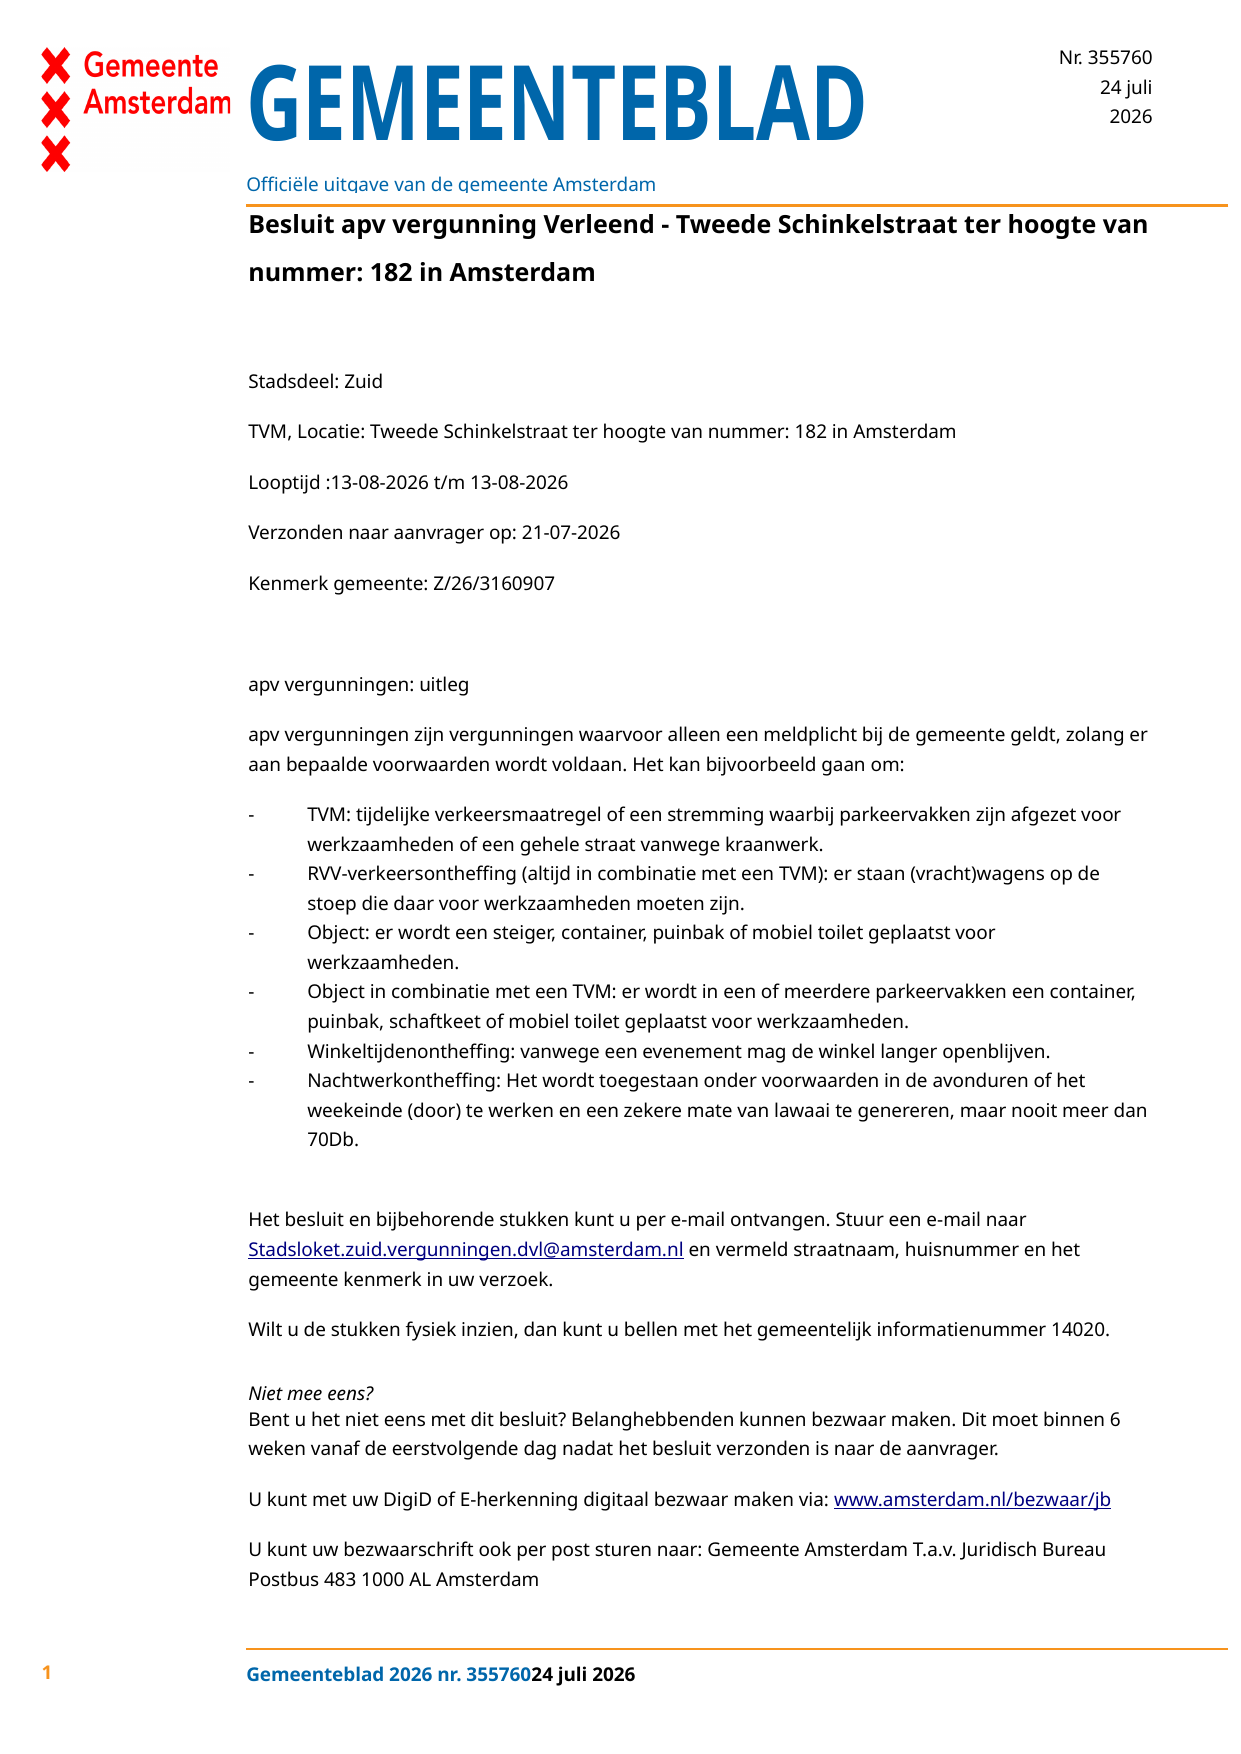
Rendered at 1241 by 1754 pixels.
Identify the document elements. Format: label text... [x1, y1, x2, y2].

list Winkeltijdenontheffing: vanwege een evenement mag de winkel langer openblijven. [248, 1038, 1152, 1064]
list Object in combinatie met een TVM: er wordt in een of meerdere parkeervakken een container, puinbak, schaftkeet of mobiel toilet geplaatst voor werkzaamheden. [248, 979, 1152, 1034]
text Besluit apv vergunning Verleend - Tweede Schinkelstraat ter hoogte van nummer: 182 in Amsterdam [248, 207, 1152, 288]
text apv vergunningen: uitleg [248, 671, 1152, 697]
text U kunt uw bezwaarschrift ook per post sturen naar: Gemeente Amsterdam T.a.v. Juridisch Bureau Postbus 483 1000 AL Amsterdam [248, 1536, 1152, 1592]
text Looptijd :13-08-2026 t/m 13-08-2026 [248, 469, 1152, 495]
text Kenmerk gemeente: Z/26/3160907 [248, 570, 1152, 596]
list Object: er wordt een steiger, container, puinbak of mobiel toilet geplaatst voor werkzaamheden. [248, 919, 1152, 975]
text U kunt met uw DigiD of E-herkenning digitaal bezwaar maken via: www.amsterdam.nl/bezwaar/jb [248, 1486, 1152, 1512]
text Niet mee eens? [248, 1380, 1152, 1406]
list TVM: tijdelijke verkeersmaatregel of een stremming waarbij parkeervakken zijn afgezet voor werkzaamheden of een gehele straat vanwege kraanwerk. [248, 801, 1152, 857]
list Nachtwerkontheffing: Het wordt toegestaan onder voorwaarden in de avonduren of het weekeinde (door) te werken en een zekere mate van lawaai te genereren, maar nooit meer dan 70Db. [248, 1067, 1152, 1152]
text Bent u het niet eens met dit besluit? Belanghebbenden kunnen bezwaar maken. Dit moet binnen 6 weken vanaf de eerstvolgende dag nadat het besluit verzonden is naar de aanvrager. [248, 1406, 1152, 1461]
text Wilt u de stukken fysiek inzien, dan kunt u bellen met het gemeentelijk informatienummer 14020. [248, 1316, 1152, 1342]
picture [41, 47, 231, 172]
text Stadsdeel: Zuid [248, 368, 1152, 394]
text TVM, Locatie: Tweede Schinkelstraat ter hoogte van nummer: 182 in Amsterdam [248, 419, 1152, 444]
text apv vergunningen zijn vergunningen waarvoor alleen een meldplicht bij de gemeente geldt, zolang er aan bepaalde voorwaarden wordt voldaan. Het kan bijvoorbeeld gaan om: [248, 721, 1152, 777]
text Verzonden naar aanvrager op: 21-07-2026 [248, 519, 1152, 545]
text Het besluit en bijbehorende stukken kunt u per e-mail ontvangen. Stuur een e-mail naar Stadsloket.zuid.vergunningen.dvl@amsterdam.nl en vermeld straatnaam, huisnummer en het gemeente kenmerk in uw verzoek. [248, 1207, 1152, 1292]
list RVV-verkeersontheffing (altijd in combinatie met een TVM): er staan (vracht)wagens op de stoep die daar voor werkzaamheden moeten zijn. [248, 860, 1152, 916]
